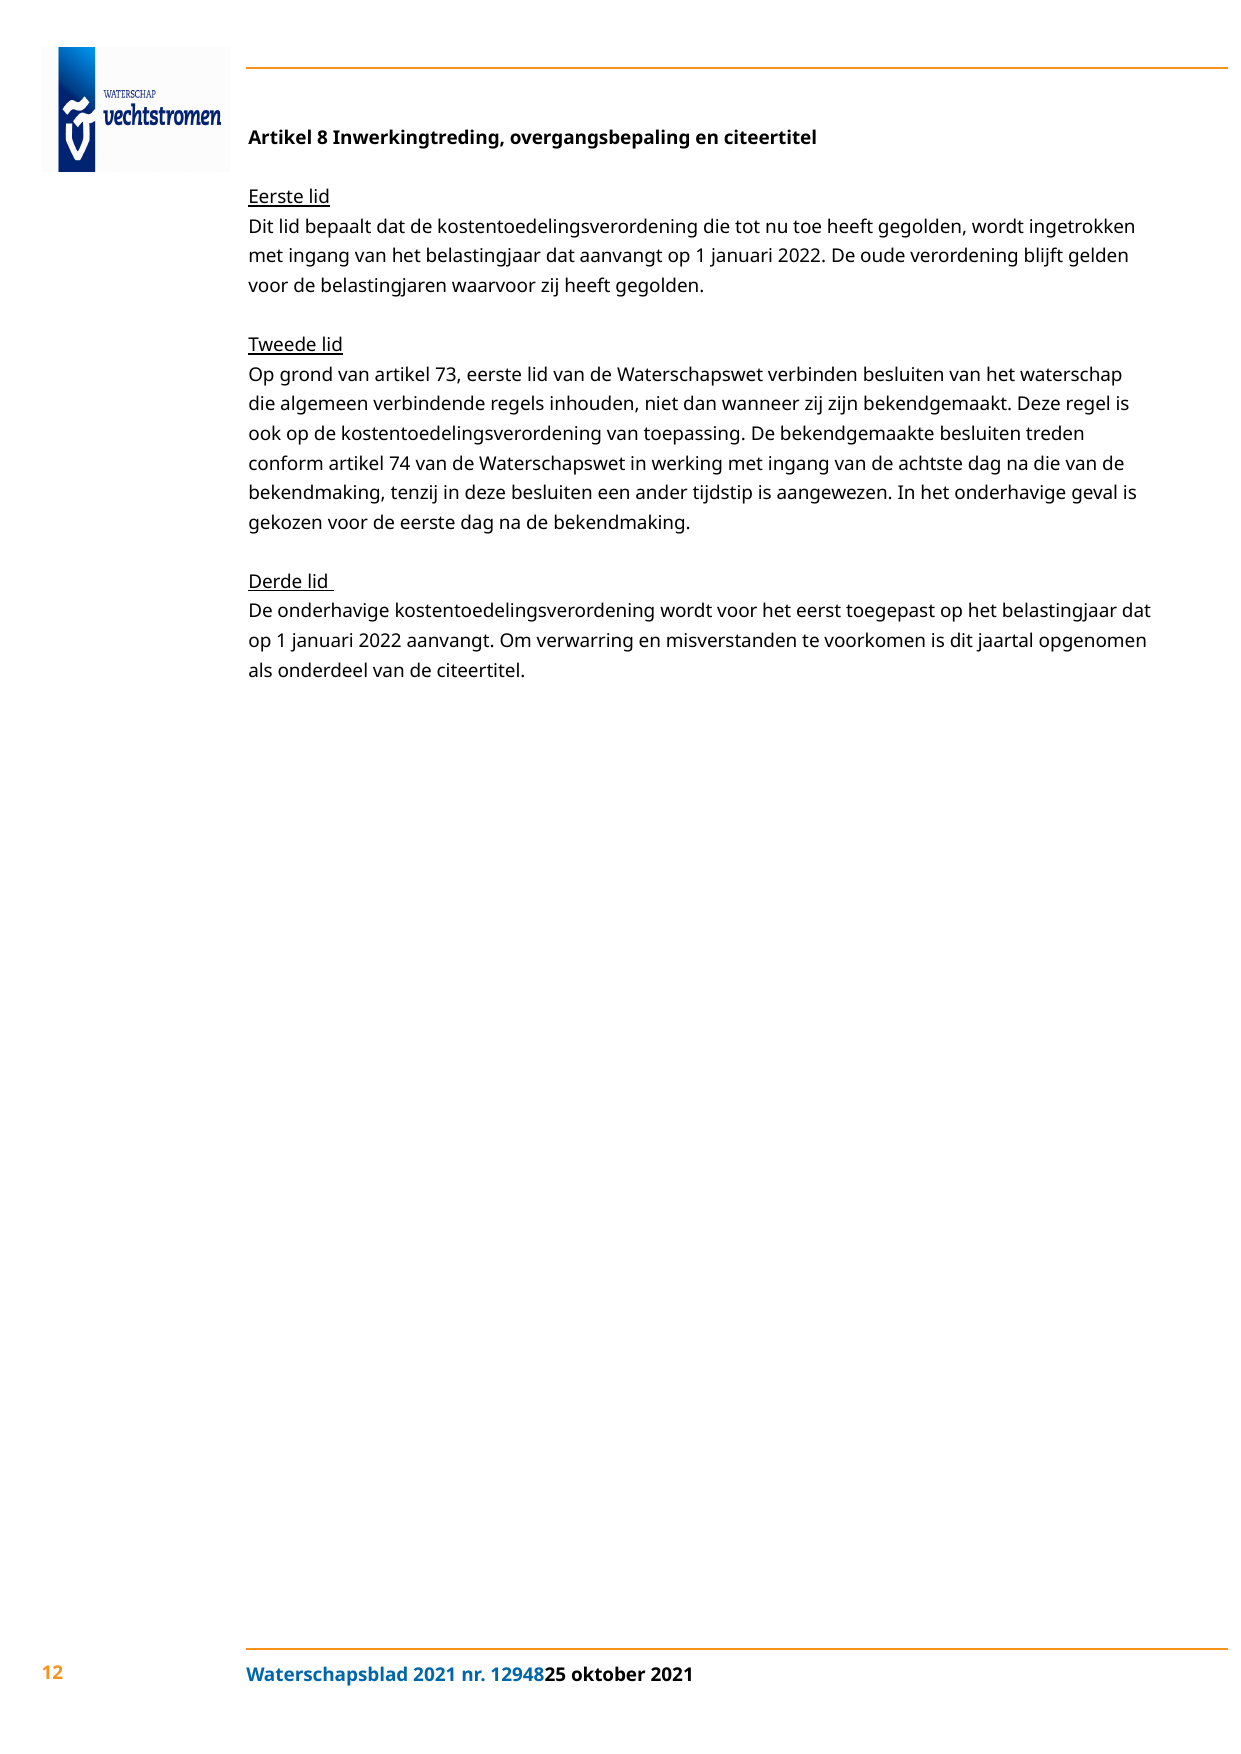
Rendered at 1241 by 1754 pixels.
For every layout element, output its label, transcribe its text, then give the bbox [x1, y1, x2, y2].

text Dit lid bepaalt dat de kostentoedelingsverordening die tot nu toe heeft gegolden, wordt ingetrokken met ingang van het belastingjaar dat aanvangt op 1 januari 2022. De oude verordening blijft gelden voor de belastingjaren waarvoor zij heeft gegolden. [248, 213, 1152, 298]
text Artikel 8 Inwerkingtreding, overgangsbepaling en citeertitel [248, 124, 1152, 150]
text Derde lid [248, 568, 1152, 594]
text Op grond van artikel 73, eerste lid van de Waterschapswet verbinden besluiten van het waterschap die algemeen verbindende regels inhouden, niet dan wanneer zij zijn bekendgemaakt. Deze regel is ook op de kostentoedelingsverordening van toepassing. De bekendgemaakte besluiten treden conform artikel 74 van de Waterschapswet in werking met ingang van de achtste dag na die van de bekendmaking, tenzij in deze besluiten een ander tijdstip is aangewezen. In het onderhavige geval is gekozen voor de eerste dag na de bekendmaking. [248, 361, 1152, 535]
text De onderhavige kostentoedelingsverordening wordt voor het eerst toegepast op het belastingjaar dat op 1 januari 2022 aanvangt. Om verwarring en misverstanden te voorkomen is dit jaartal opgenomen als onderdeel van de citeertitel. [248, 598, 1152, 683]
picture [41, 47, 231, 172]
text Eerste lid [248, 183, 1152, 209]
text Tweede lid [248, 331, 1152, 357]
